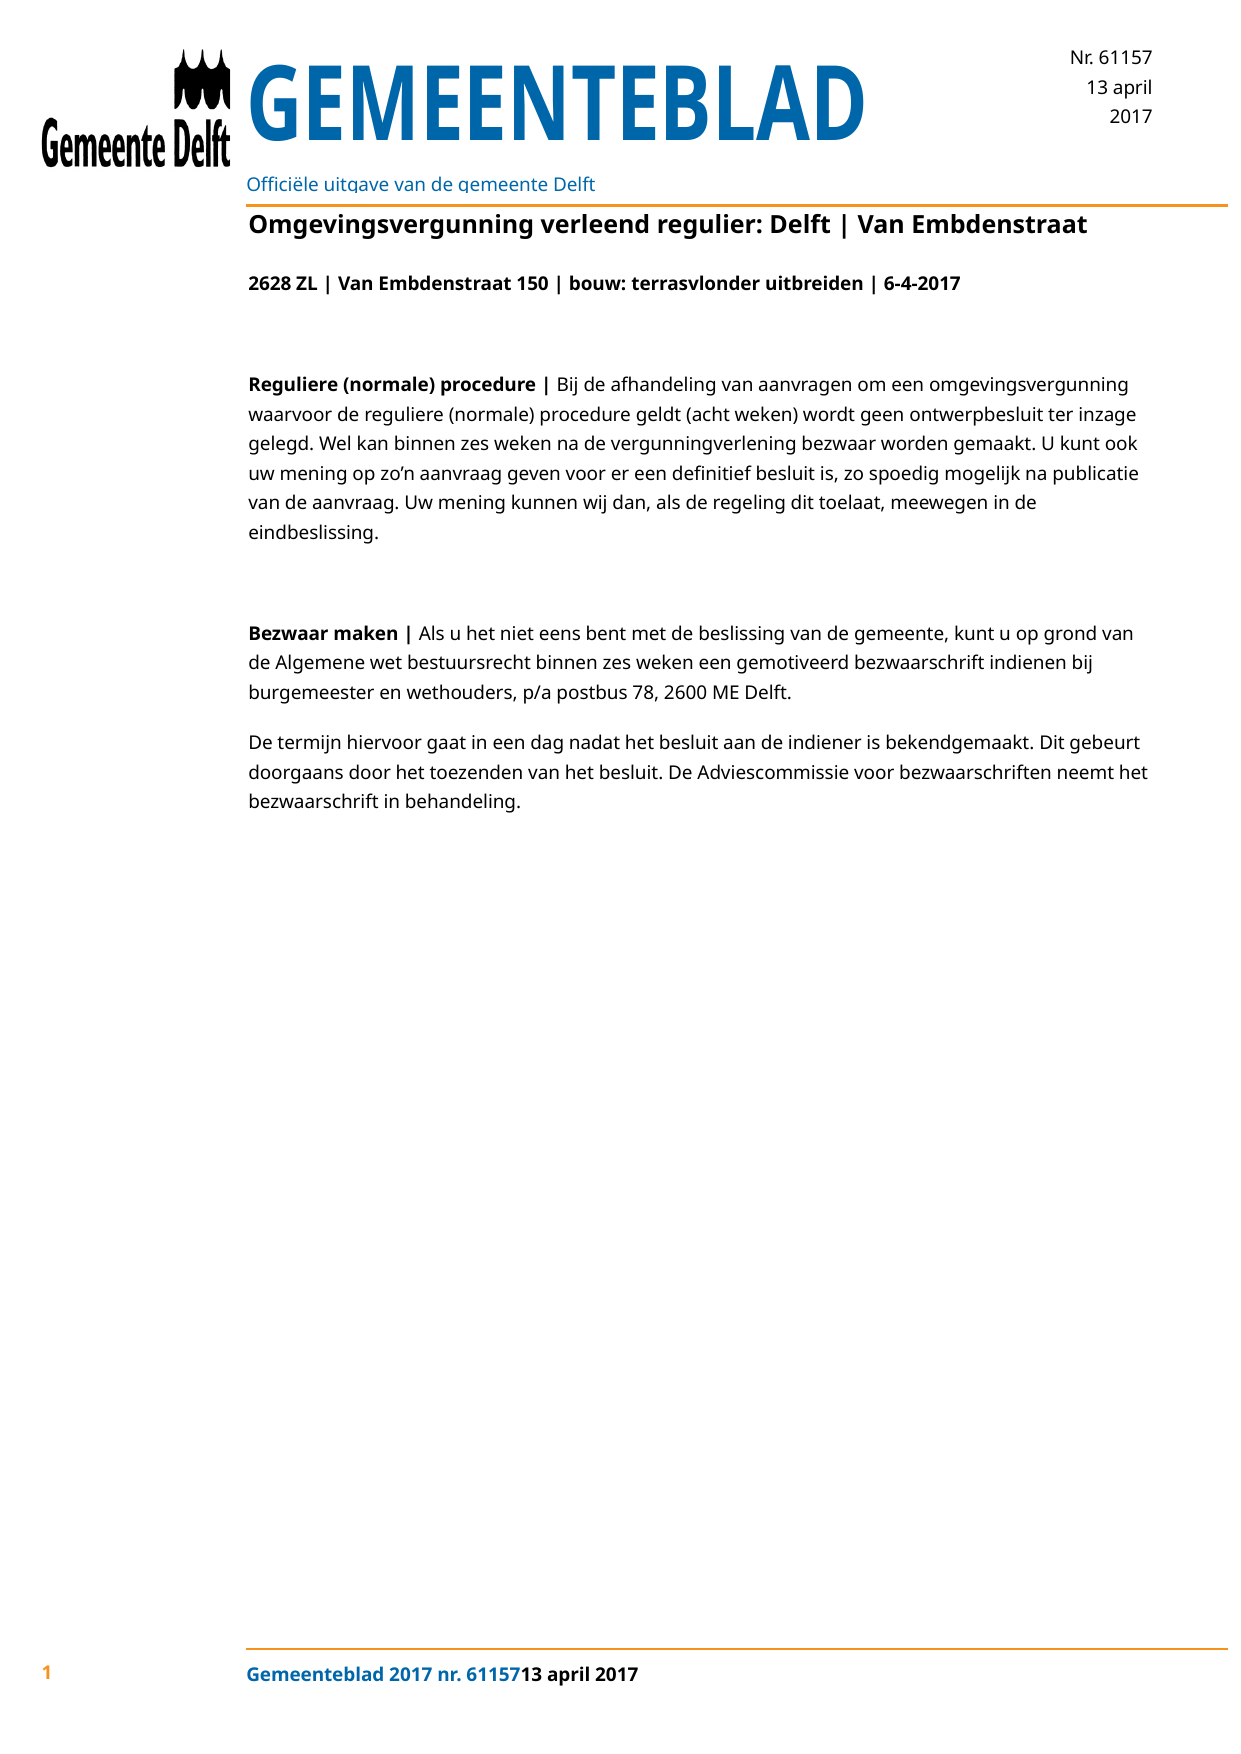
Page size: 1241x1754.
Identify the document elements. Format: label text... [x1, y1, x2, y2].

text 2628 ZL | Van Embdenstraat 150 | bouw: terrasvlonder uitbreiden | 6-4-2017 [248, 270, 1152, 296]
text Omgevingsvergunning verleend regulier: Delft | Van Embdenstraat [248, 207, 1152, 241]
text De termijn hiervoor gaat in een dag nadat het besluit aan de indiener is bekendgemaakt. Dit gebeurt doorgaans door het toezenden van het besluit. De Adviescommissie voor bezwaarschriften neemt het bezwaarschrift in behandeling. [248, 729, 1152, 814]
text Reguliere (normale) procedure | Bij de afhandeling van aanvragen om een omgevingsvergunning waarvoor de reguliere (normale) procedure geldt (acht weken) wordt geen ontwerpbesluit ter inzage gelegd. Wel kan binnen zes weken na de vergunningverlening bezwaar worden gemaakt. U kunt ook uw mening op zo’n aanvraag geven voor er een definitief besluit is, zo spoedig mogelijk na publicatie van de aanvraag. Uw mening kunnen wij dan, als de regeling dit toelaat, meewegen in de eindbeslissing. [248, 371, 1152, 545]
text Bezwaar maken | Als u het niet eens bent met de beslissing van de gemeente, kunt u op grond van de Algemene wet bestuursrecht binnen zes weken een gemotiveerd bezwaarschrift indienen bij burgemeester en wethouders, p/a postbus 78, 2600 ME Delft. [248, 620, 1152, 705]
picture [41, 47, 231, 172]
